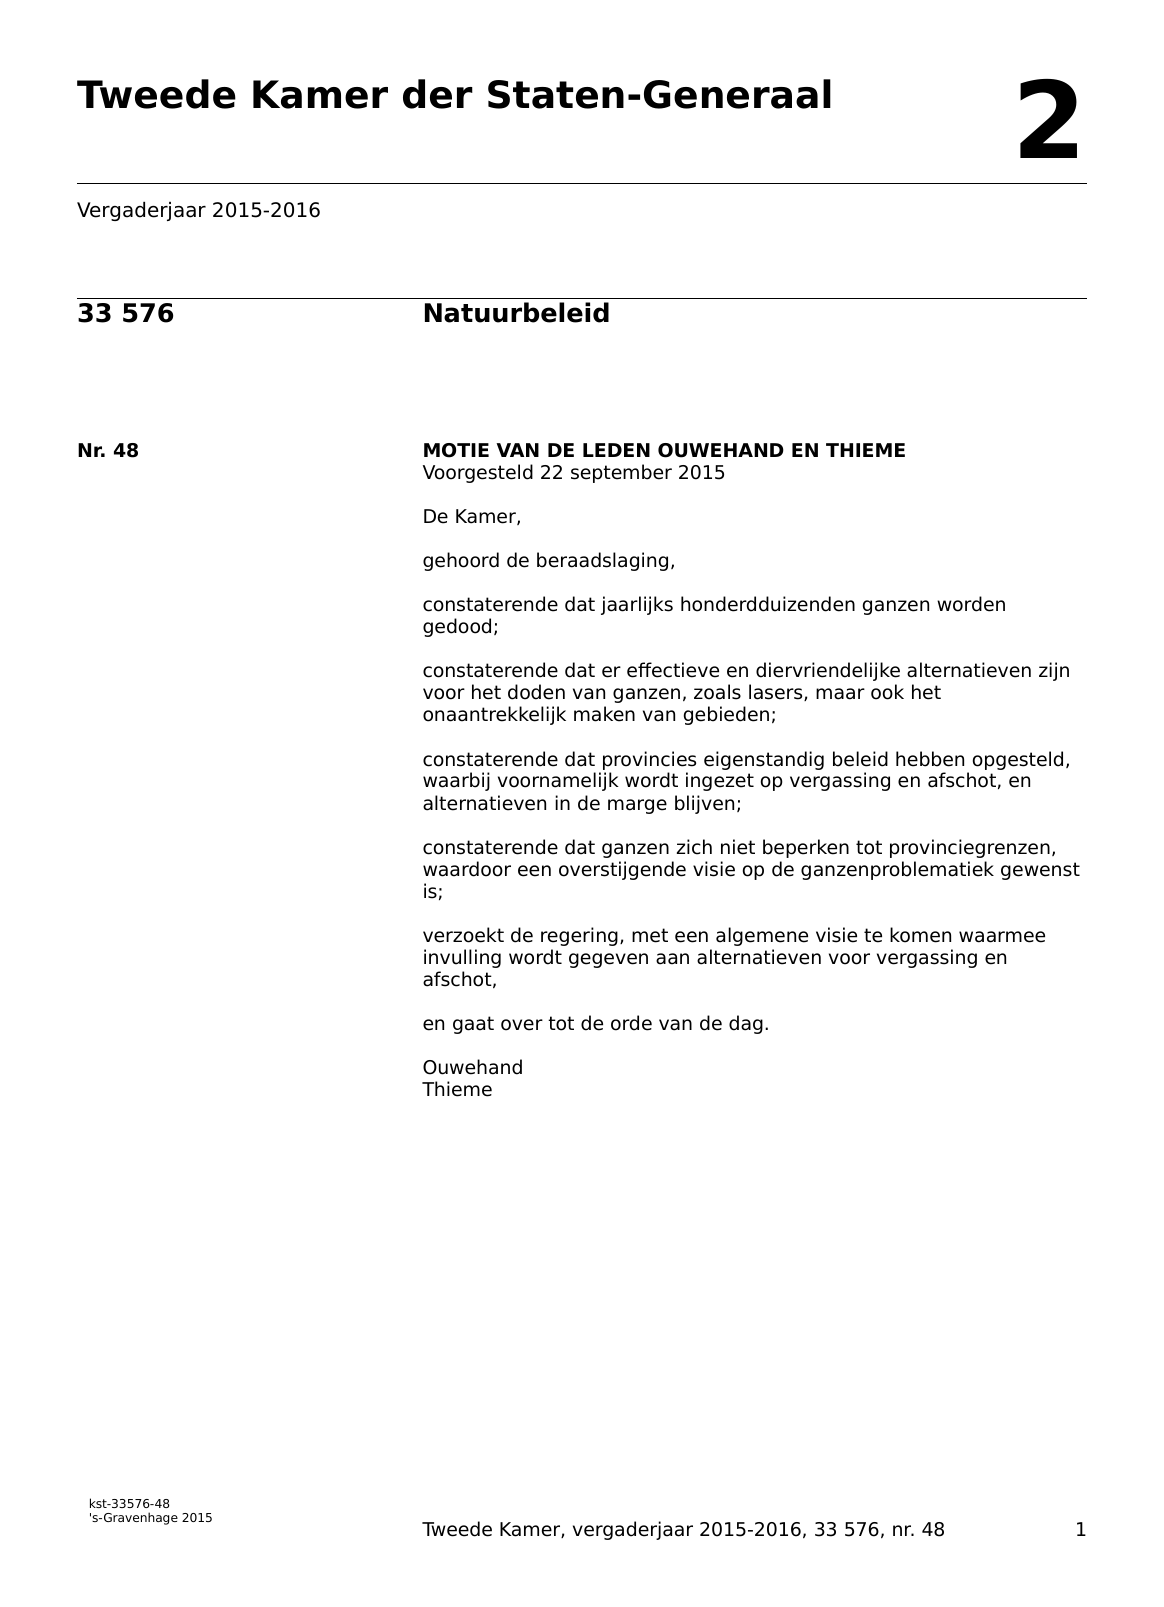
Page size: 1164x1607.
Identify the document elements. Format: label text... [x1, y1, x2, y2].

text verzoekt de regering, met een algemene visie te komen waarmee invulling wordt gegeven aan alternatieven voor vergassing en afschot, [422, 925, 1087, 991]
text De Kamer, [422, 506, 1087, 528]
subtitle 33 576 Natuurbeleid [77, 299, 1087, 329]
text en gaat over tot de orde van de dag. [422, 1013, 1087, 1035]
table_header 2 [886, 59, 1087, 183]
text kst-33576-48 [88, 1497, 323, 1511]
text Ouwehand [422, 1057, 1087, 1079]
text constaterende dat provincies eigenstandig beleid hebben opgesteld, waarbij voornamelijk wordt ingezet op vergassing en afschot, en alternatieven in de marge blijven; [422, 748, 1087, 814]
table_cell Vergaderjaar 2015-2016 [77, 184, 1087, 298]
text Voorgesteld 22 september 2015 [422, 462, 1087, 484]
table_header Tweede Kamer der Staten-Generaal [77, 59, 886, 183]
subtitle Nr. 48 MOTIE VAN DE LEDEN OUWEHAND EN THIEME [77, 440, 1087, 462]
text constaterende dat jaarlijks honderdduizenden ganzen worden gedood; [422, 594, 1087, 638]
text constaterende dat ganzen zich niet beperken tot provinciegrenzen, waardoor een overstijgende visie op de ganzenproblematiek gewenst is; [422, 837, 1087, 902]
text Thieme [422, 1079, 1087, 1101]
text constaterende dat er effectieve en diervriendelijke alternatieven zijn voor het doden van ganzen, zoals lasers, maar ook het onaantrekkelijk maken van gebieden; [422, 660, 1087, 726]
text 's-Gravenhage 2015 [88, 1511, 323, 1525]
text gehoord de beraadslaging, [422, 550, 1087, 572]
